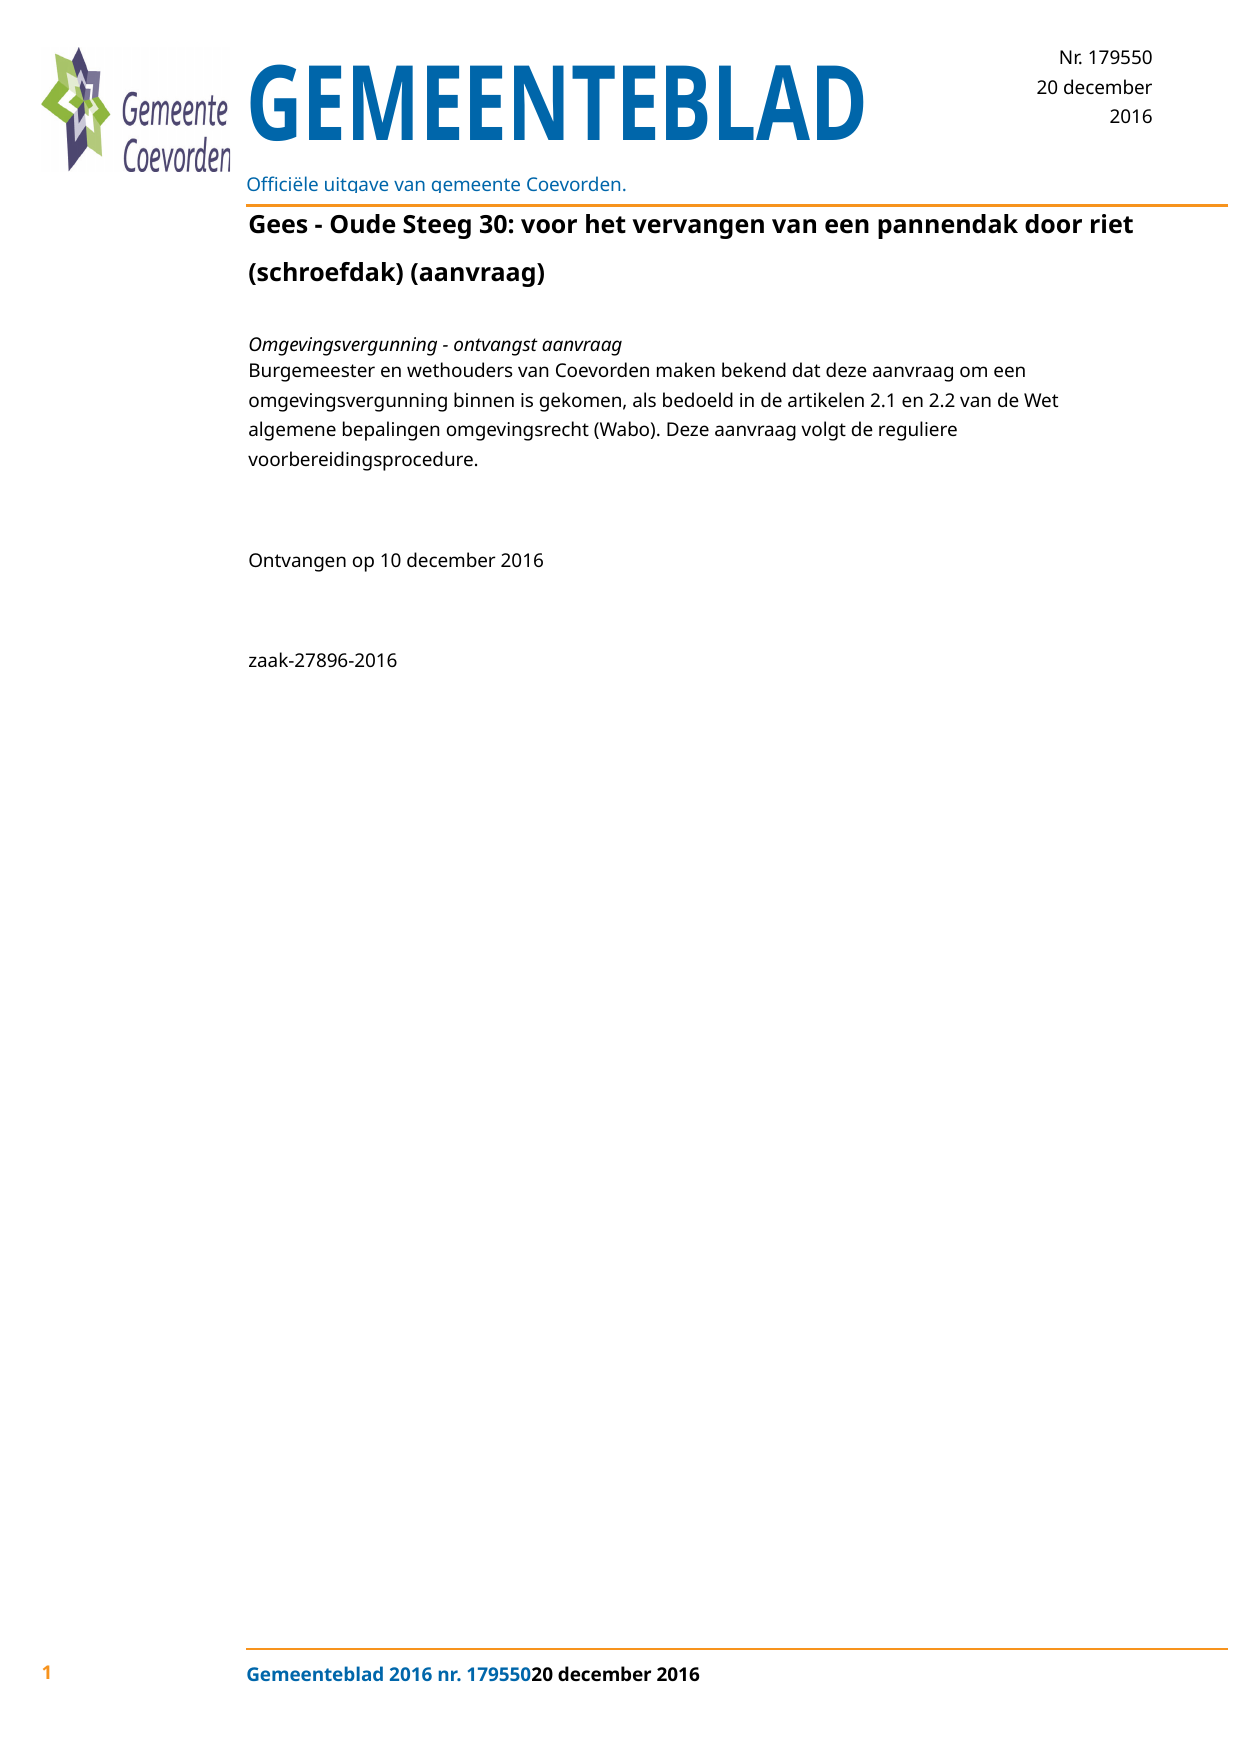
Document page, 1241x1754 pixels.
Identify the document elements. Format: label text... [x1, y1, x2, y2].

text Omgevingsvergunning - ontvangst aanvraag [248, 331, 1152, 357]
text Ontvangen op 10 december 2016 [248, 547, 1152, 572]
picture [41, 47, 231, 172]
text Gees - Oude Steeg 30: voor het vervangen van een pannendak door riet (schroefdak) (aanvraag) [248, 207, 1152, 288]
text Burgemeester en wethouders van Coevorden maken bekend dat deze aanvraag om een omgevingsvergunning binnen is gekomen, als bedoeld in de artikelen 2.1 en 2.2 van de Wet algemene bepalingen omgevingsrecht (Wabo). Deze aanvraag volgt de reguliere voorbereidingsprocedure. [248, 357, 1152, 472]
text zaak-27896-2016 [248, 648, 1152, 673]
